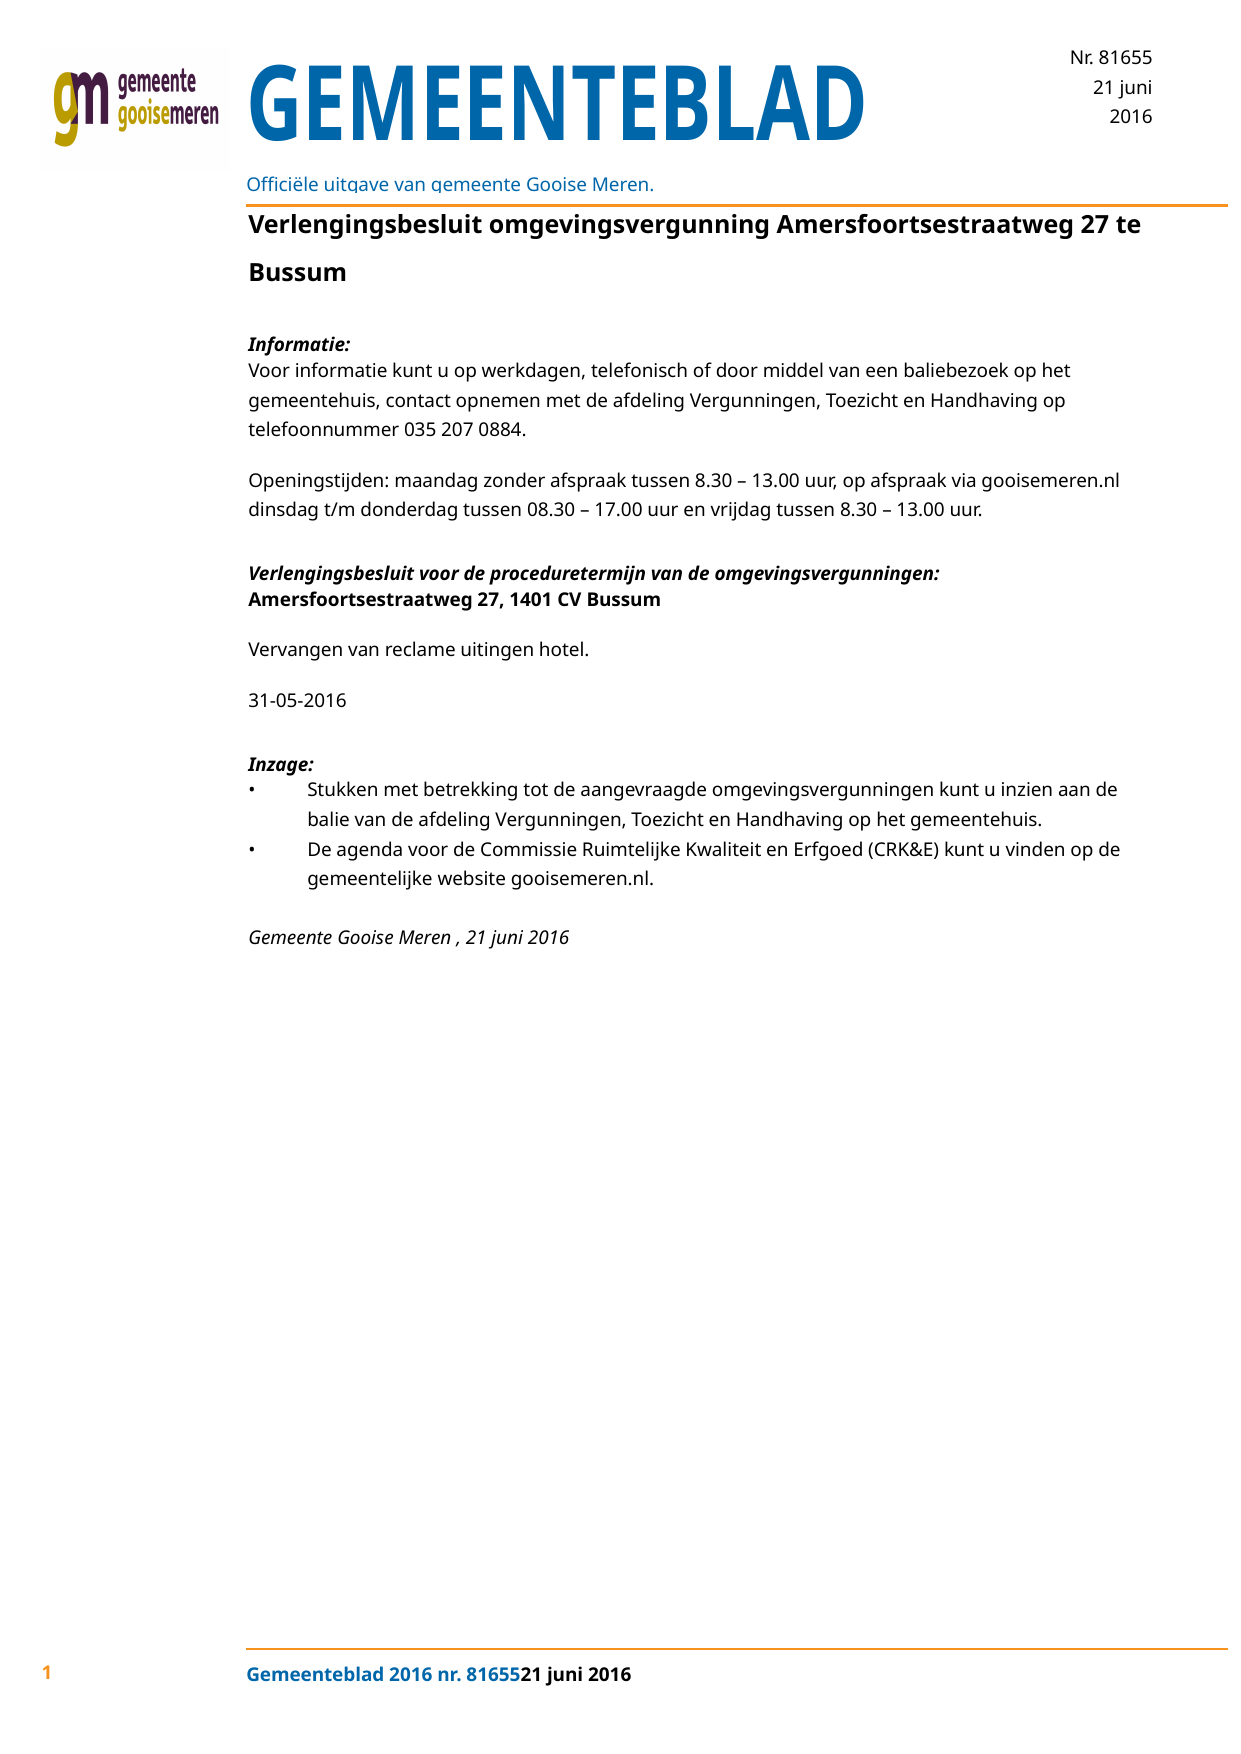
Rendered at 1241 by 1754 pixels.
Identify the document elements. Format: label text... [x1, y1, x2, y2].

text Amersfoortsestraatweg 27, 1401 CV Bussum [248, 586, 1152, 612]
picture [41, 47, 231, 172]
text Inzage: [248, 751, 1152, 777]
text Vervangen van reclame uitingen hotel. [248, 636, 1152, 662]
text Voor informatie kunt u op werkdagen, telefonisch of door middel van een baliebezoek op het gemeentehuis, contact opnemen met de afdeling Vergunningen, Toezicht en Handhaving op telefoonnummer 035 207 0884. [248, 357, 1152, 442]
text 31-05-2016 [248, 687, 1152, 713]
list Stukken met betrekking tot de aangevraagde omgevingsvergunningen kunt u inzien aan de balie van de afdeling Vergunningen, Toezicht en Handhaving op het gemeentehuis. [248, 777, 1152, 832]
text Verlengingsbesluit voor de proceduretermijn van de omgevingsvergunningen: [248, 560, 1152, 586]
text Informatie: [248, 331, 1152, 357]
text Verlengingsbesluit omgevingsvergunning Amersfoortsestraatweg 27 te Bussum [248, 207, 1152, 288]
text Gemeente Gooise Meren , 21 juni 2016 [248, 924, 1152, 950]
list De agenda voor de Commissie Ruimtelijke Kwaliteit en Erfgoed (CRK&E) kunt u vinden op de gemeentelijke website gooisemeren.nl. [248, 836, 1152, 891]
text Openingstijden: maandag zonder afspraak tussen 8.30 – 13.00 uur, op afspraak via gooisemeren.nl dinsdag t/m donderdag tussen 08.30 – 17.00 uur en vrijdag tussen 8.30 – 13.00 uur. [248, 467, 1152, 522]
